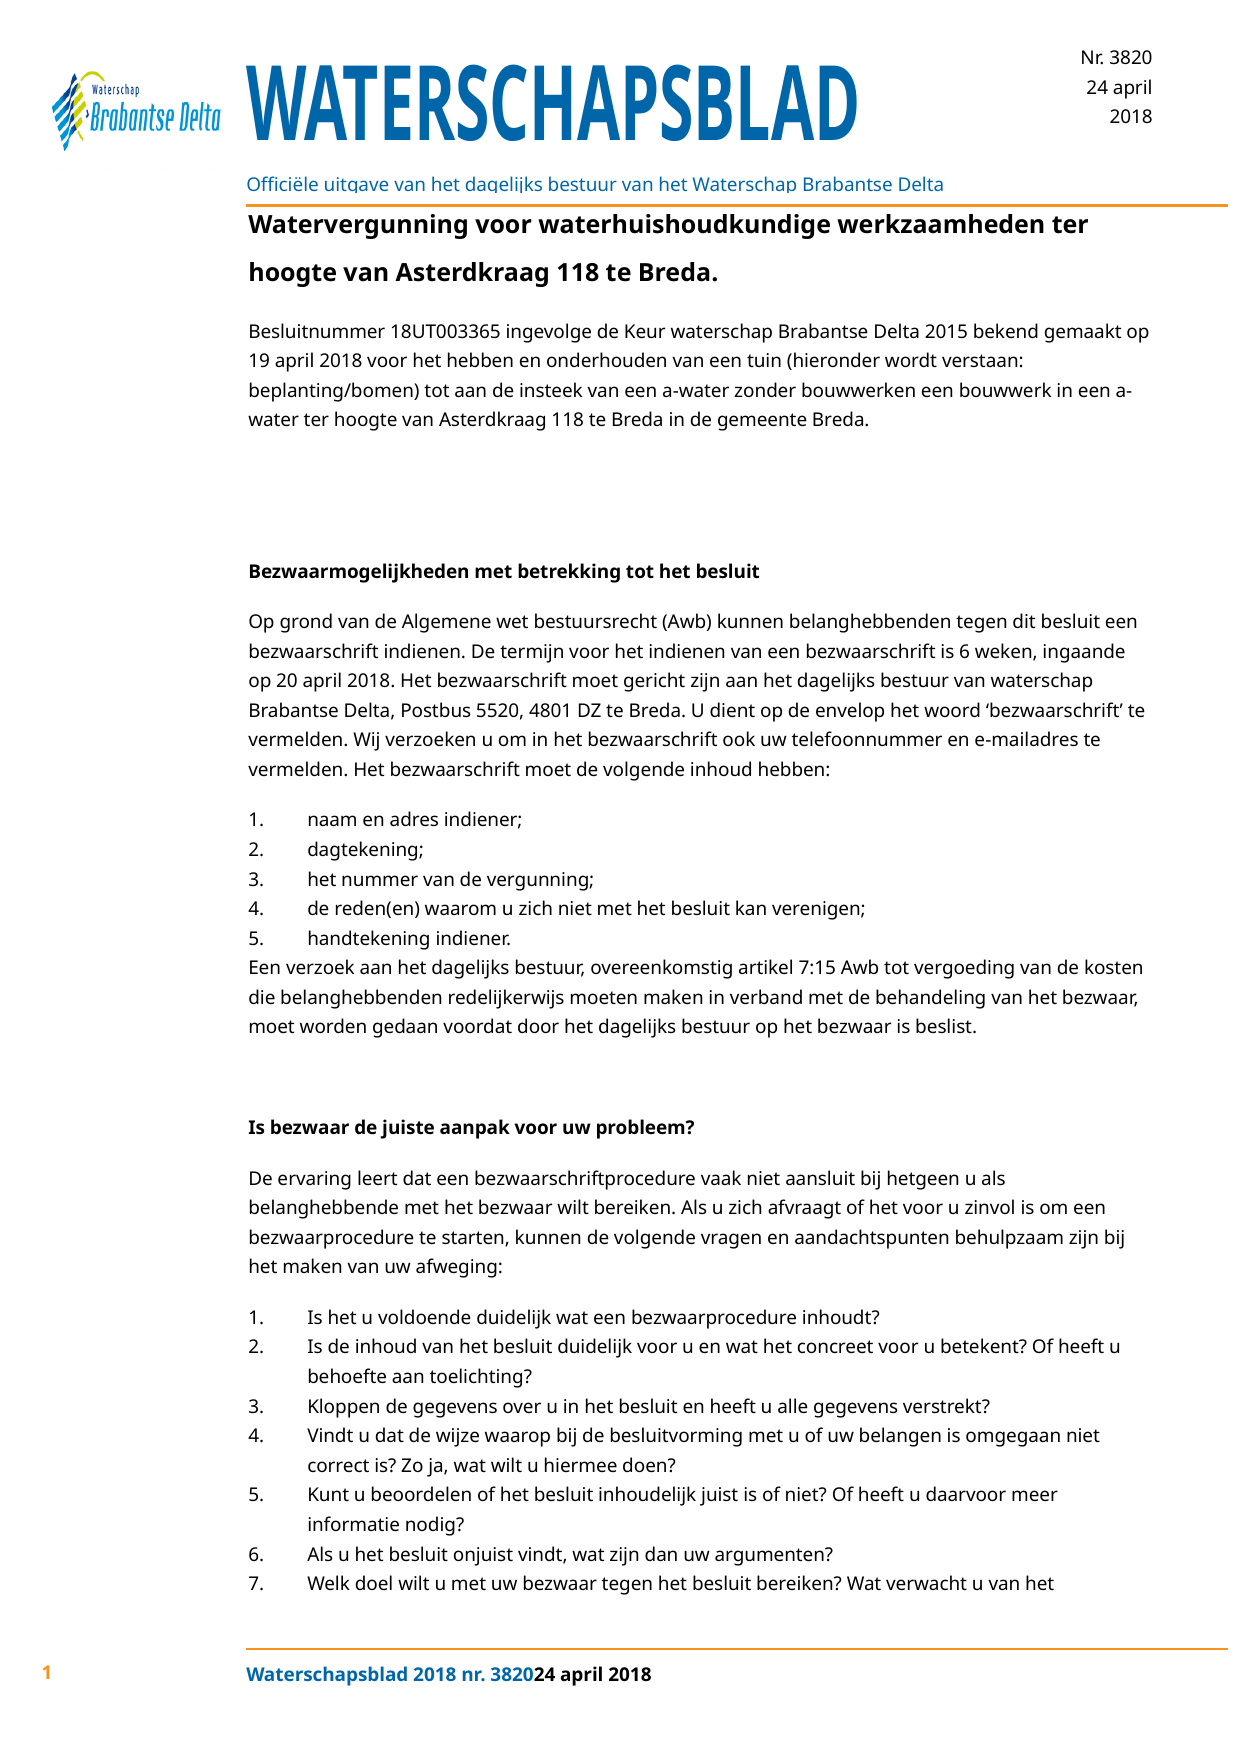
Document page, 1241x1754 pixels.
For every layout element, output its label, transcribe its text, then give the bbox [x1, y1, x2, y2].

list Is de inhoud van het besluit duidelijk voor u en wat het concreet voor u betekent? Of heeft u behoefte aan toelichting? [248, 1334, 1152, 1389]
list Kunt u beoordelen of het besluit inhoudelijk juist is of niet? Of heeft u daarvoor meer informatie nodig? [248, 1482, 1152, 1537]
list handtekening indiener. [248, 925, 1152, 951]
text Bezwaarmogelijkheden met betrekking tot het besluit [248, 558, 1152, 584]
text Watervergunning voor waterhuishoudkundige werkzaamheden ter hoogte van Asterdkraag 118 te Breda. [248, 207, 1152, 288]
list de reden(en) waarom u zich niet met het besluit kan verenigen; [248, 895, 1152, 921]
list Kloppen de gegevens over u in het besluit en heeft u alle gegevens verstrekt? [248, 1393, 1152, 1419]
list het nummer van de vergunning; [248, 866, 1152, 892]
picture [41, 47, 231, 172]
list dagtekening; [248, 836, 1152, 862]
text Is bezwaar de juiste aanpak voor uw probleem? [248, 1114, 1152, 1140]
text De ervaring leert dat een bezwaarschriftprocedure vaak niet aansluit bij hetgeen u als belanghebbende met het bezwaar wilt bereiken. Als u zich afvraagt of het voor u zinvol is om een bezwaarprocedure te starten, kunnen de volgende vragen en aandachtspunten behulpzaam zijn bij het maken van uw afweging: [248, 1165, 1152, 1279]
text Besluitnummer 18UT003365 ingevolge de Keur waterschap Brabantse Delta 2015 bekend gemaakt op 19 april 2018 voor het hebben en onderhouden van een tuin (hieronder wordt verstaan: beplanting/bomen) tot aan de insteek van een a-water zonder bouwwerken een bouwwerk in een a-water ter hoogte van Asterdkraag 118 te Breda in de gemeente Breda. [248, 318, 1152, 432]
list Vindt u dat de wijze waarop bij de besluitvorming met u of uw belangen is omgegaan niet correct is? Zo ja, wat wilt u hiermee doen? [248, 1422, 1152, 1478]
list Als u het besluit onjuist vindt, wat zijn dan uw argumenten? [248, 1541, 1152, 1567]
list naam en adres indiener; [248, 807, 1152, 832]
text Een verzoek aan het dagelijks bestuur, overeenkomstig artikel 7:15 Awb tot vergoeding van de kosten die belanghebbenden redelijkerwijs moeten maken in verband met de behandeling van het bezwaar, moet worden gedaan voordat door het dagelijks bestuur op het bezwaar is beslist. [248, 954, 1152, 1039]
list Is het u voldoende duidelijk wat een bezwaarprocedure inhoudt? [248, 1304, 1152, 1330]
list Welk doel wilt u met uw bezwaar tegen het besluit bereiken? Wat verwacht u van het [248, 1570, 1152, 1596]
text Op grond van de Algemene wet bestuursrecht (Awb) kunnen belanghebbenden tegen dit besluit een bezwaarschrift indienen. De termijn voor het indienen van een bezwaarschrift is 6 weken, ingaande op 20 april 2018. Het bezwaarschrift moet gericht zijn aan het dagelijks bestuur van waterschap Brabantse Delta, Postbus 5520, 4801 DZ te Breda. U dient op de envelop het woord ‘bezwaarschrift’ te vermelden. Wij verzoeken u om in het bezwaarschrift ook uw telefoonnummer en e‑mailadres te vermelden. Het bezwaarschrift moet de volgende inhoud hebben: [248, 608, 1152, 782]
